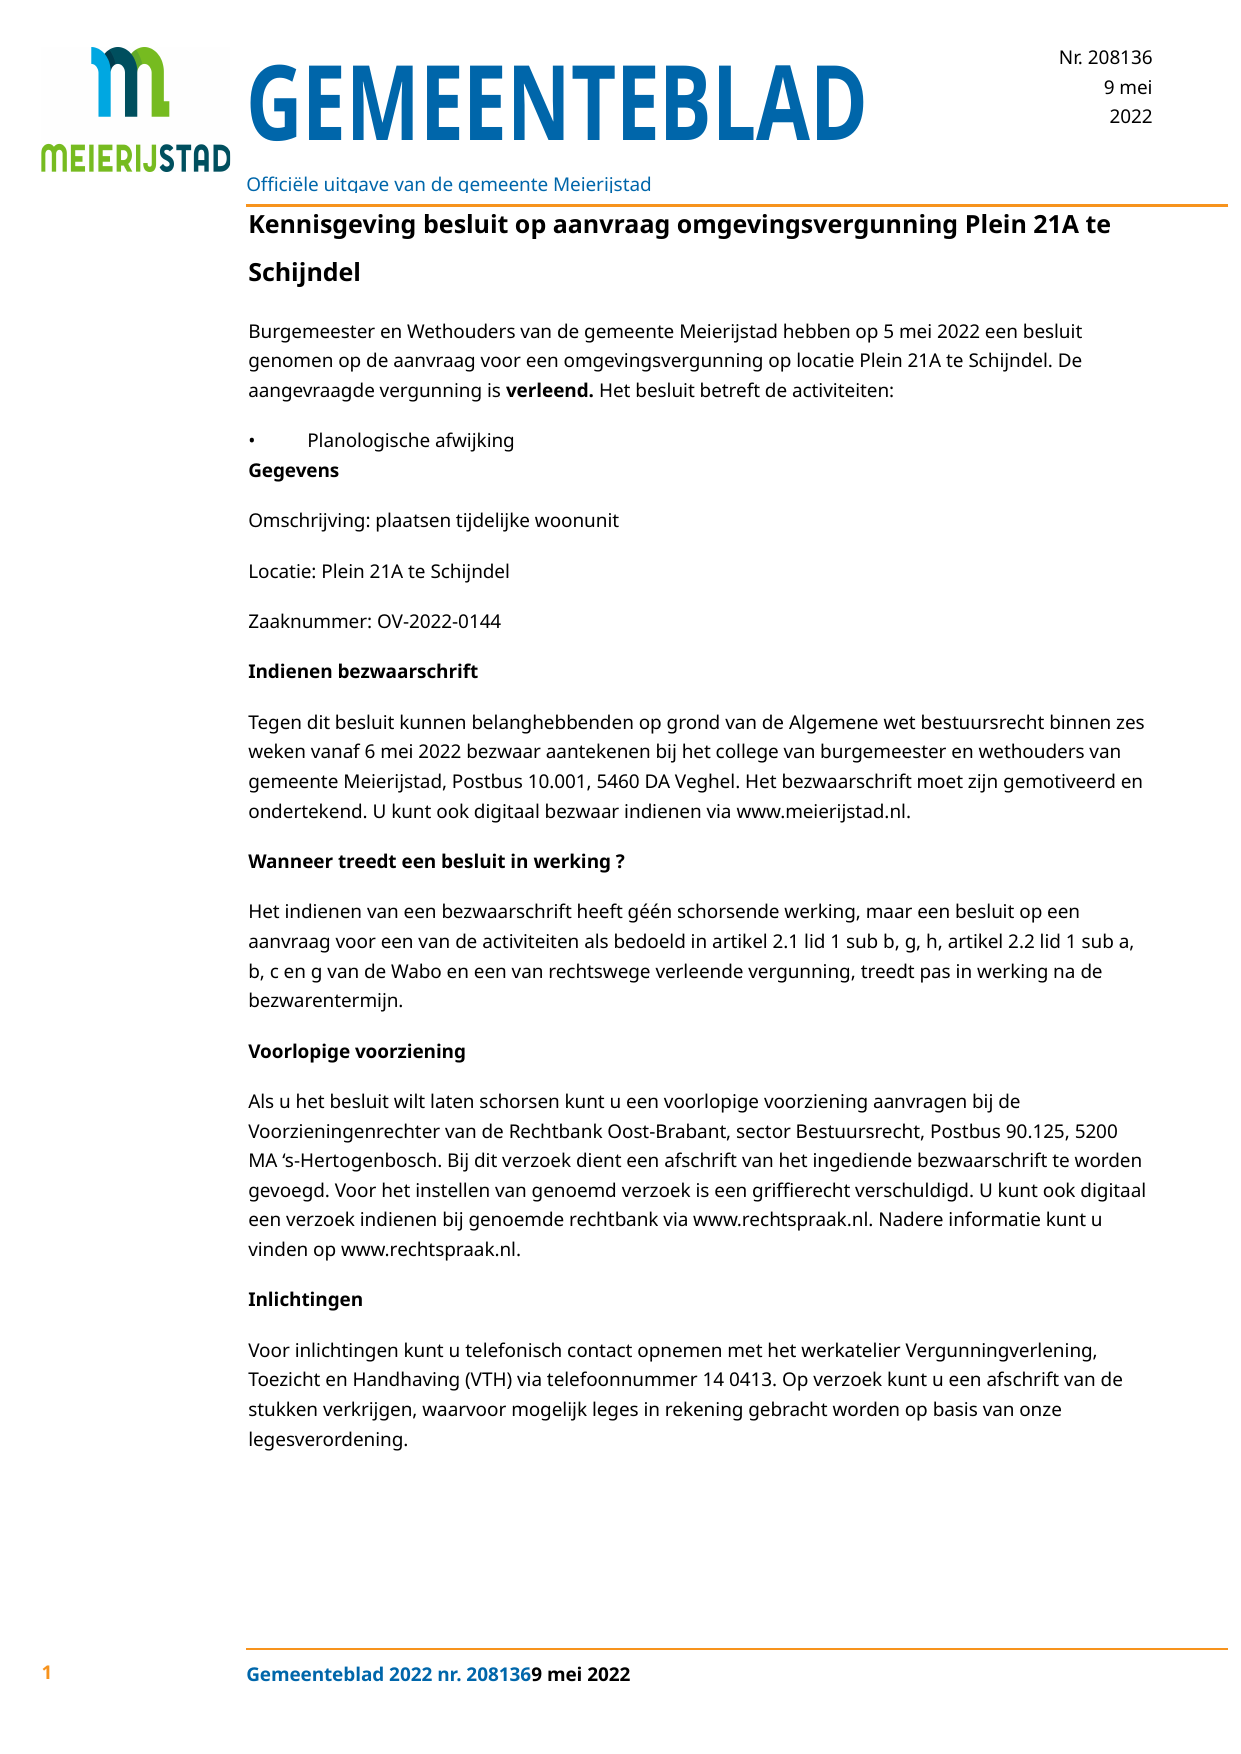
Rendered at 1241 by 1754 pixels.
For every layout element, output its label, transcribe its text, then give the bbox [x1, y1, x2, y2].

text Als u het besluit wilt laten schorsen kunt u een voorlopige voorziening aanvragen bij de Voorzieningenrechter van de Rechtbank Oost-Brabant, sector Bestuursrecht, Postbus 90.125, 5200 MA ‘s-Hertogenbosch. Bij dit verzoek dient een afschrift van het ingediende bezwaarschrift te worden gevoegd. Voor het instellen van genoemd verzoek is een griffierecht verschuldigd. U kunt ook digitaal een verzoek indienen bij genoemde rechtbank via www.rechtspraak.nl. Nadere informatie kunt u vinden op www.rechtspraak.nl. [248, 1088, 1152, 1262]
text Gegevens [248, 457, 1152, 483]
text Burgemeester en Wethouders van de gemeente Meierijstad hebben op 5 mei 2022 een besluit genomen op de aanvraag voor een omgevingsvergunning op locatie Plein 21A te Schijndel. De aangevraagde vergunning is verleend. Het besluit betreft de activiteiten: [248, 318, 1152, 403]
text Inlichtingen [248, 1287, 1152, 1312]
text Indienen bezwaarschrift [248, 659, 1152, 684]
text Voorlopige voorziening [248, 1038, 1152, 1064]
text Locatie: Plein 21A te Schijndel [248, 558, 1152, 584]
text Kennisgeving besluit op aanvraag omgevingsvergunning Plein 21A te Schijndel [248, 207, 1152, 288]
picture [41, 47, 231, 172]
text Zaaknummer: OV-2022-0144 [248, 608, 1152, 634]
text Omschrijving: plaatsen tijdelijke woonunit [248, 507, 1152, 533]
text Tegen dit besluit kunnen belanghebbenden op grond van de Algemene wet bestuursrecht binnen zes weken vanaf 6 mei 2022 bezwaar aantekenen bij het college van burgemeester en wethouders van gemeente Meierijstad, Postbus 10.001, 5460 DA Veghel. Het bezwaarschrift moet zijn gemotiveerd en ondertekend. U kunt ook digitaal bezwaar indienen via www.meierijstad.nl. [248, 709, 1152, 824]
list Planologische afwijking [248, 427, 1152, 453]
text Voor inlichtingen kunt u telefonisch contact opnemen met het werkatelier Vergunningverlening, Toezicht en Handhaving (VTH) via telefoonnummer 14 0413. Op verzoek kunt u een afschrift van de stukken verkrijgen, waarvoor mogelijk leges in rekening gebracht worden op basis van onze legesverordening. [248, 1337, 1152, 1452]
text Het indienen van een bezwaarschrift heeft géén schorsende werking, maar een besluit op een aanvraag voor een van de activiteiten als bedoeld in artikel 2.1 lid 1 sub b, g, h, artikel 2.2 lid 1 sub a, b, c en g van de Wabo en een van rechtswege verleende vergunning, treedt pas in werking na de bezwarentermijn. [248, 899, 1152, 1013]
text Wanneer treedt een besluit in werking ? [248, 848, 1152, 874]
